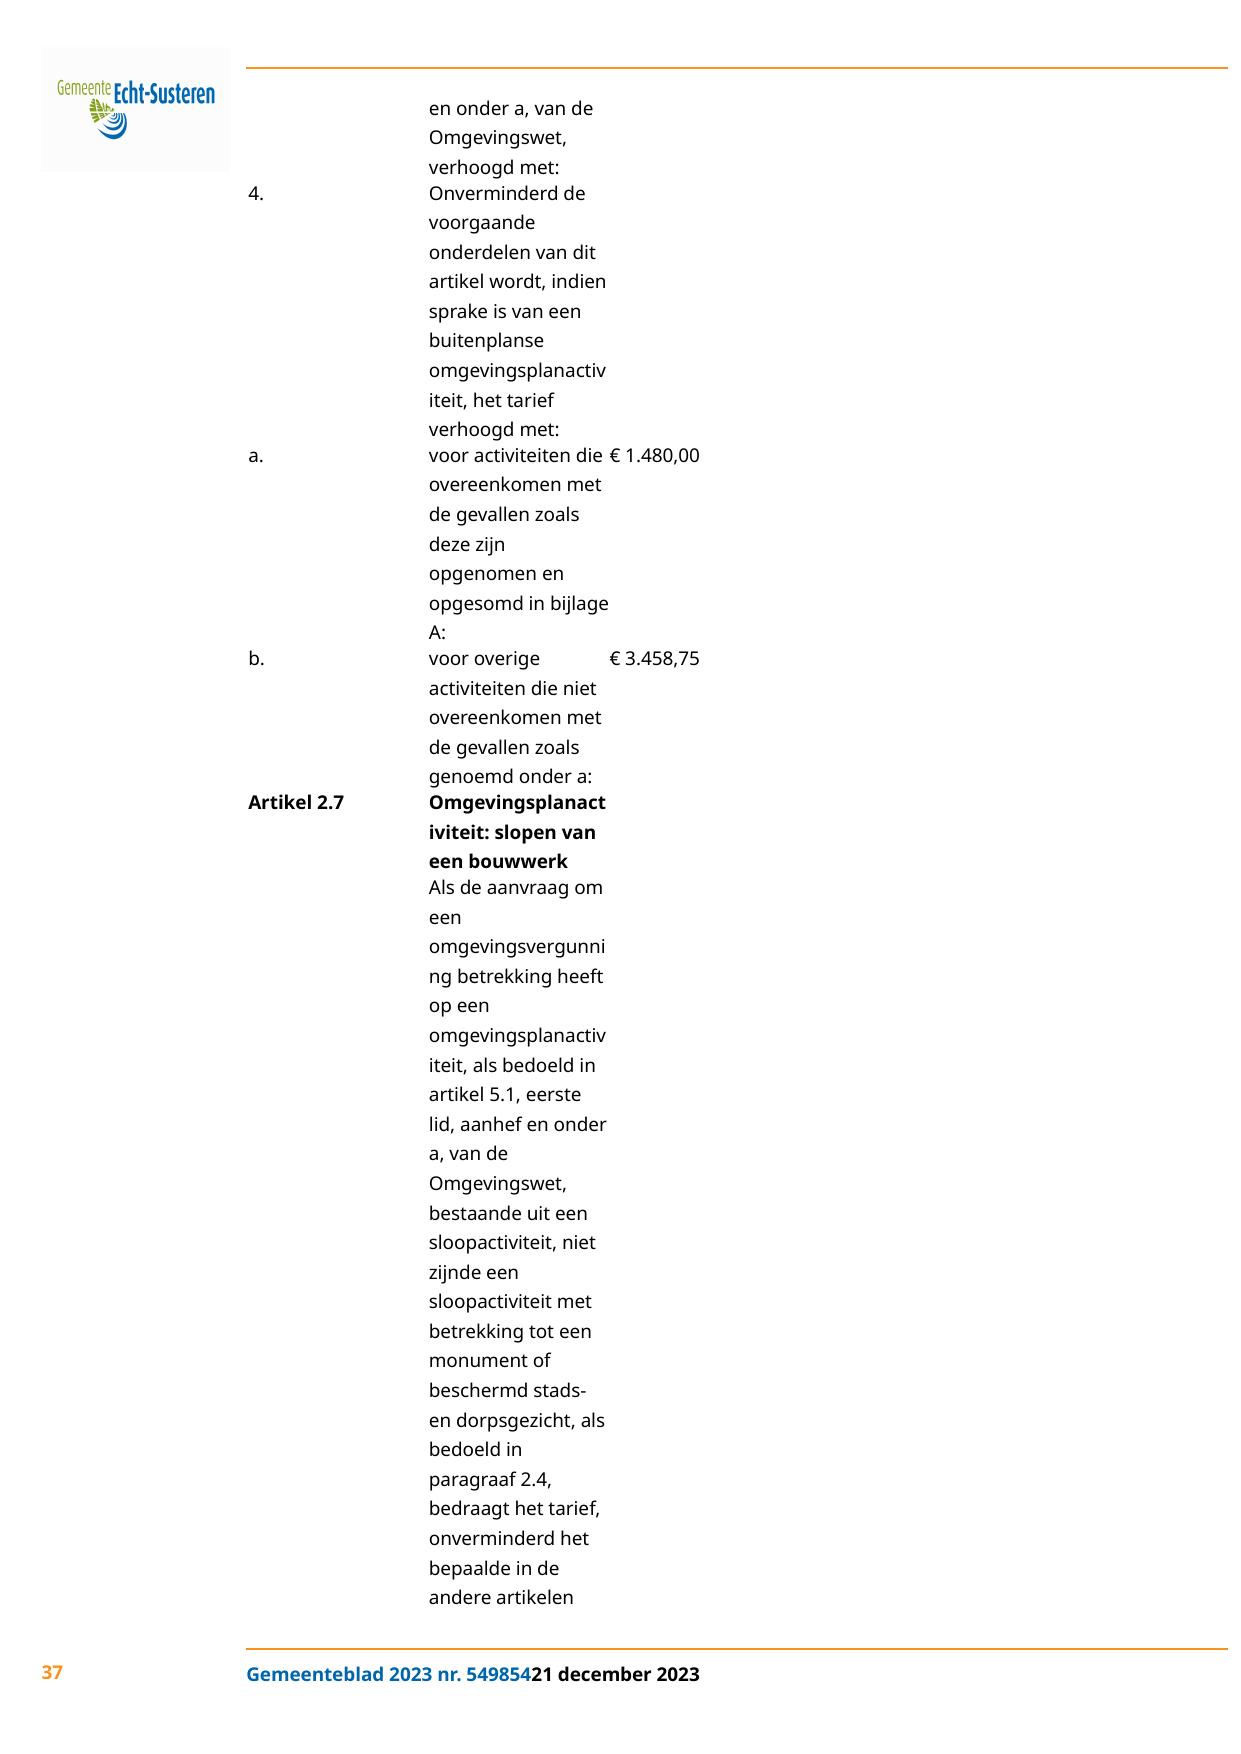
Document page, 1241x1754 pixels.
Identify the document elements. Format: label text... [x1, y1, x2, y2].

table_cell [609, 95, 790, 180]
table_cell [790, 180, 971, 442]
table_cell Omgevingsplanactiviteit: slopen van een bouwwerk [429, 789, 609, 874]
table_cell [971, 95, 1152, 180]
table_cell a. [248, 442, 429, 645]
table_cell [971, 180, 1152, 442]
table_cell [790, 95, 971, 180]
table_cell 4. [248, 180, 429, 442]
table_cell voor activiteiten die overeenkomen met de gevallen zoals deze zijn opgenomen en opgesomd in bijlage A: [429, 442, 609, 645]
table_cell [971, 874, 1152, 1610]
table_cell € 3.458,75 [609, 645, 790, 789]
table_cell [248, 874, 429, 1610]
table_cell Als de aanvraag om een omgevingsvergunning betrekking heeft op een omgevingsplanactiviteit, als bedoeld in artikel 5.1, eerste lid, aanhef en onder a, van de Omgevingswet, bestaande uit een sloopactiviteit, niet zijnde een sloopactiviteit met betrekking tot een monument of beschermd stads- en dorpsgezicht, als bedoeld in paragraaf 2.4, bedraagt het tarief, onverminderd het bepaalde in de andere artikelen [429, 874, 609, 1610]
table_cell [790, 645, 971, 789]
table_cell [971, 442, 1152, 645]
table_cell [790, 442, 971, 645]
table_cell voor overige activiteiten die niet overeenkomen met de gevallen zoals genoemd onder a: [429, 645, 609, 789]
picture [41, 47, 231, 172]
table_cell [248, 95, 429, 180]
table_cell en onder a, van de Omgevingswet, verhoogd met: [429, 95, 609, 180]
table_cell [971, 789, 1152, 874]
table_cell [609, 180, 790, 442]
table_cell [790, 789, 971, 874]
table_cell [609, 789, 790, 874]
table_cell € 1.480,00 [609, 442, 790, 645]
table_cell [971, 645, 1152, 789]
table_cell [609, 874, 790, 1610]
table_cell Onverminderd de voorgaande onderdelen van dit artikel wordt, indien sprake is van een buitenplanse omgevingsplanactiviteit, het tarief verhoogd met: [429, 180, 609, 442]
table_cell Artikel 2.7 [248, 789, 429, 874]
table_cell [790, 874, 971, 1610]
table_cell b. [248, 645, 429, 789]
